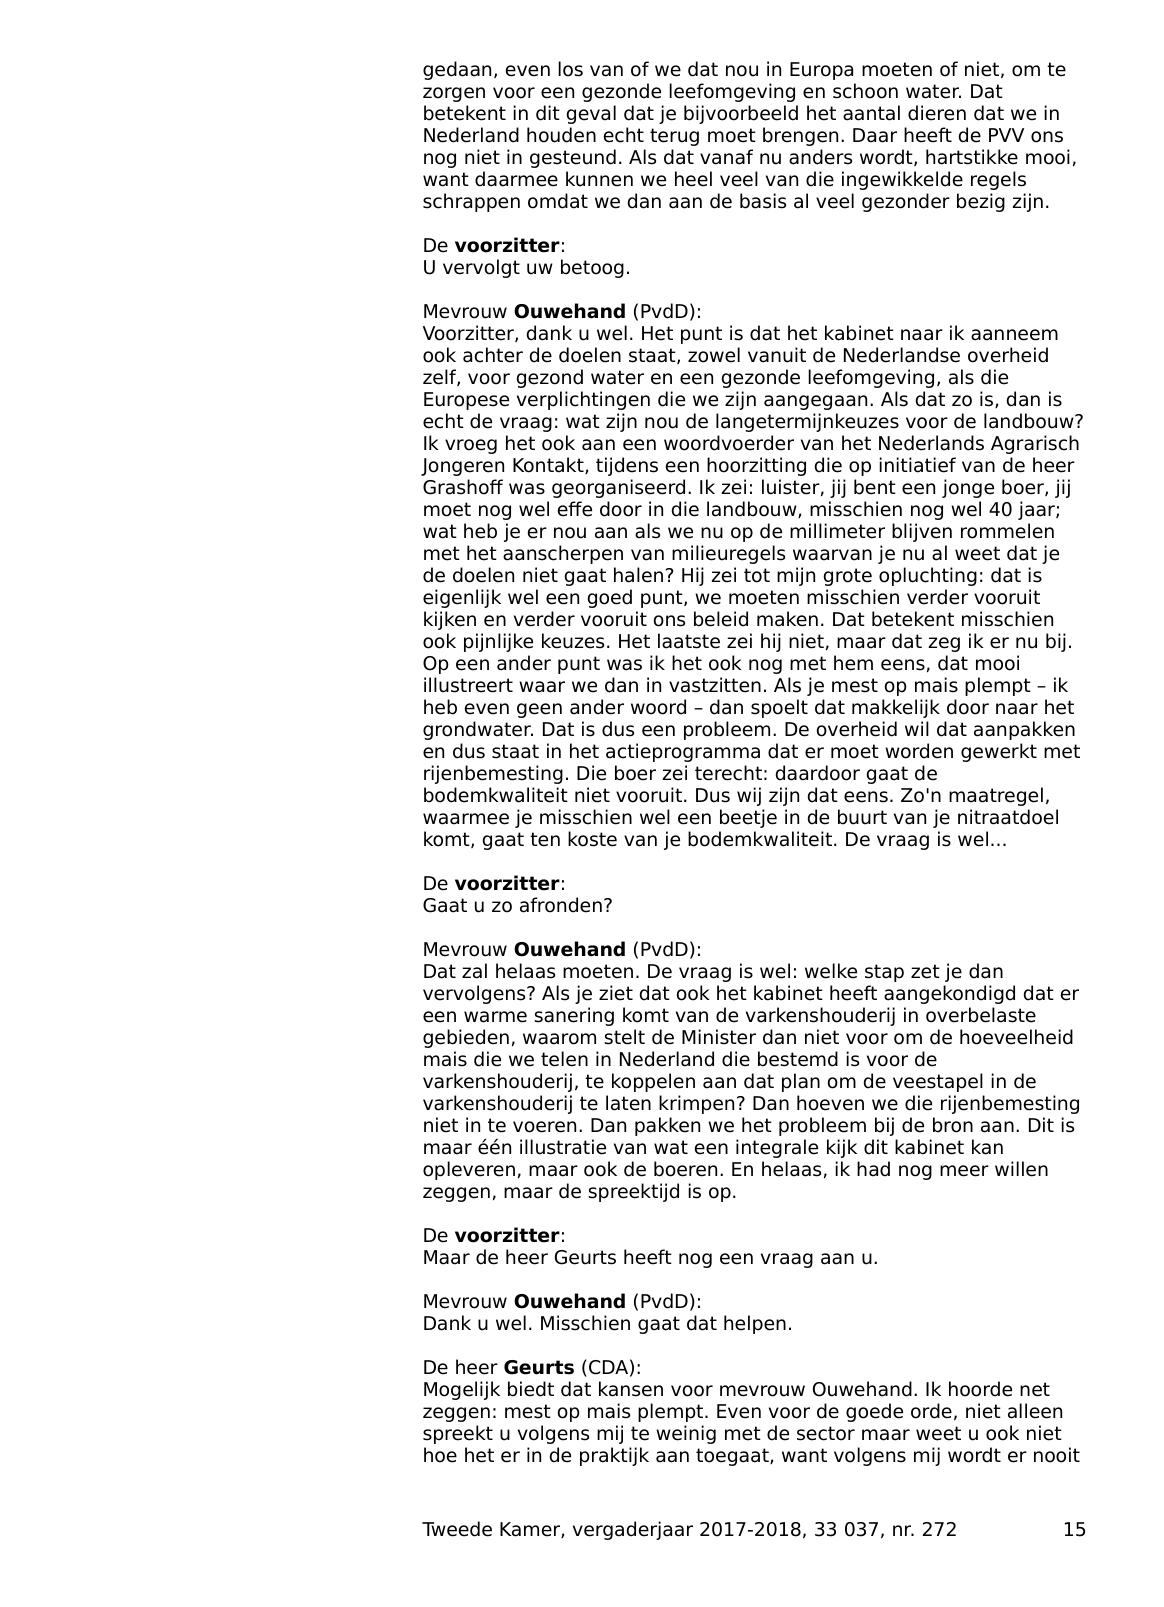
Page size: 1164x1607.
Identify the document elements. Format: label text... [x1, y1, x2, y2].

text De voorzitter: [422, 873, 1087, 895]
text gedaan, even los van of we dat nou in Europa moeten of niet, om te zorgen voor een gezonde leefomgeving en schoon water. Dat betekent in dit geval dat je bijvoorbeeld het aantal dieren dat we in Nederland houden echt terug moet brengen. Daar heeft de PVV ons nog niet in gesteund. Als dat vanaf nu anders wordt, hartstikke mooi, want daarmee kunnen we heel veel van die ingewikkelde regels schrappen omdat we dan aan de basis al veel gezonder bezig zijn. [422, 59, 1087, 213]
text De voorzitter: [422, 235, 1087, 257]
text Dat zal helaas moeten. De vraag is wel: welke stap zet je dan vervolgens? Als je ziet dat ook het kabinet heeft aangekondigd dat er een warme sanering komt van de varkenshouderij in overbelaste gebieden, waarom stelt de Minister dan niet voor om de hoeveelheid mais die we telen in Nederland die bestemd is voor de varkenshouderij, te koppelen aan dat plan om de veestapel in de varkenshouderij te laten krimpen? Dan hoeven we die rijenbemesting niet in te voeren. Dan pakken we het probleem bij de bron aan. Dit is maar één illustratie van wat een integrale kijk dit kabinet kan opleveren, maar ook de boeren. En helaas, ik had nog meer willen zeggen, maar de spreektijd is op. [422, 961, 1087, 1203]
text De heer Geurts (CDA): [422, 1357, 1087, 1379]
text De voorzitter: [422, 1225, 1087, 1247]
text Voorzitter, dank u wel. Het punt is dat het kabinet naar ik aanneem ook achter de doelen staat, zowel vanuit de Nederlandse overheid zelf, voor gezond water en een gezonde leefomgeving, als die Europese verplichtingen die we zijn aangegaan. Als dat zo is, dan is echt de vraag: wat zijn nou de langetermijnkeuzes voor de landbouw? Ik vroeg het ook aan een woordvoerder van het Nederlands Agrarisch Jongeren Kontakt, tijdens een hoorzitting die op initiatief van de heer Grashoff was georganiseerd. Ik zei: luister, jij bent een jonge boer, jij moet nog wel effe door in die landbouw, misschien nog wel 40 jaar; wat heb je er nou aan als we nu op de millimeter blijven rommelen met het aanscherpen van milieuregels waarvan je nu al weet dat je de doelen niet gaat halen? Hij zei tot mijn grote opluchting: dat is eigenlijk wel een goed punt, we moeten misschien verder vooruit kijken en verder vooruit ons beleid maken. Dat betekent misschien ook pijnlijke keuzes. Het laatste zei hij niet, maar dat zeg ik er nu bij. Op een ander punt was ik het ook nog met hem eens, dat mooi illustreert waar we dan in vastzitten. Als je mest op mais plempt – ik heb even geen ander woord – dan spoelt dat makkelijk door naar het grondwater. Dat is dus een probleem. De overheid wil dat aanpakken en dus staat in het actieprogramma dat er moet worden gewerkt met rijenbemesting. Die boer zei terecht: daardoor gaat de bodemkwaliteit niet vooruit. Dus wij zijn dat eens. Zo'n maatregel, waarmee je misschien wel een beetje in de buurt van je nitraatdoel komt, gaat ten koste van je bodemkwaliteit. De vraag is wel... [422, 323, 1087, 851]
text Gaat u zo afronden? [422, 895, 1087, 917]
text Mevrouw Ouwehand (PvdD): [422, 1291, 1087, 1313]
text Mevrouw Ouwehand (PvdD): [422, 301, 1087, 323]
text Mevrouw Ouwehand (PvdD): [422, 939, 1087, 961]
text Maar de heer Geurts heeft nog een vraag aan u. [422, 1247, 1087, 1269]
text Dank u wel. Misschien gaat dat helpen. [422, 1313, 1087, 1335]
text U vervolgt uw betoog. [422, 257, 1087, 279]
text Mogelijk biedt dat kansen voor mevrouw Ouwehand. Ik hoorde net zeggen: mest op mais plempt. Even voor de goede orde, niet alleen spreekt u volgens mij te weinig met de sector maar weet u ook niet hoe het er in de praktijk aan toegaat, want volgens mij wordt er nooit [422, 1379, 1087, 1467]
